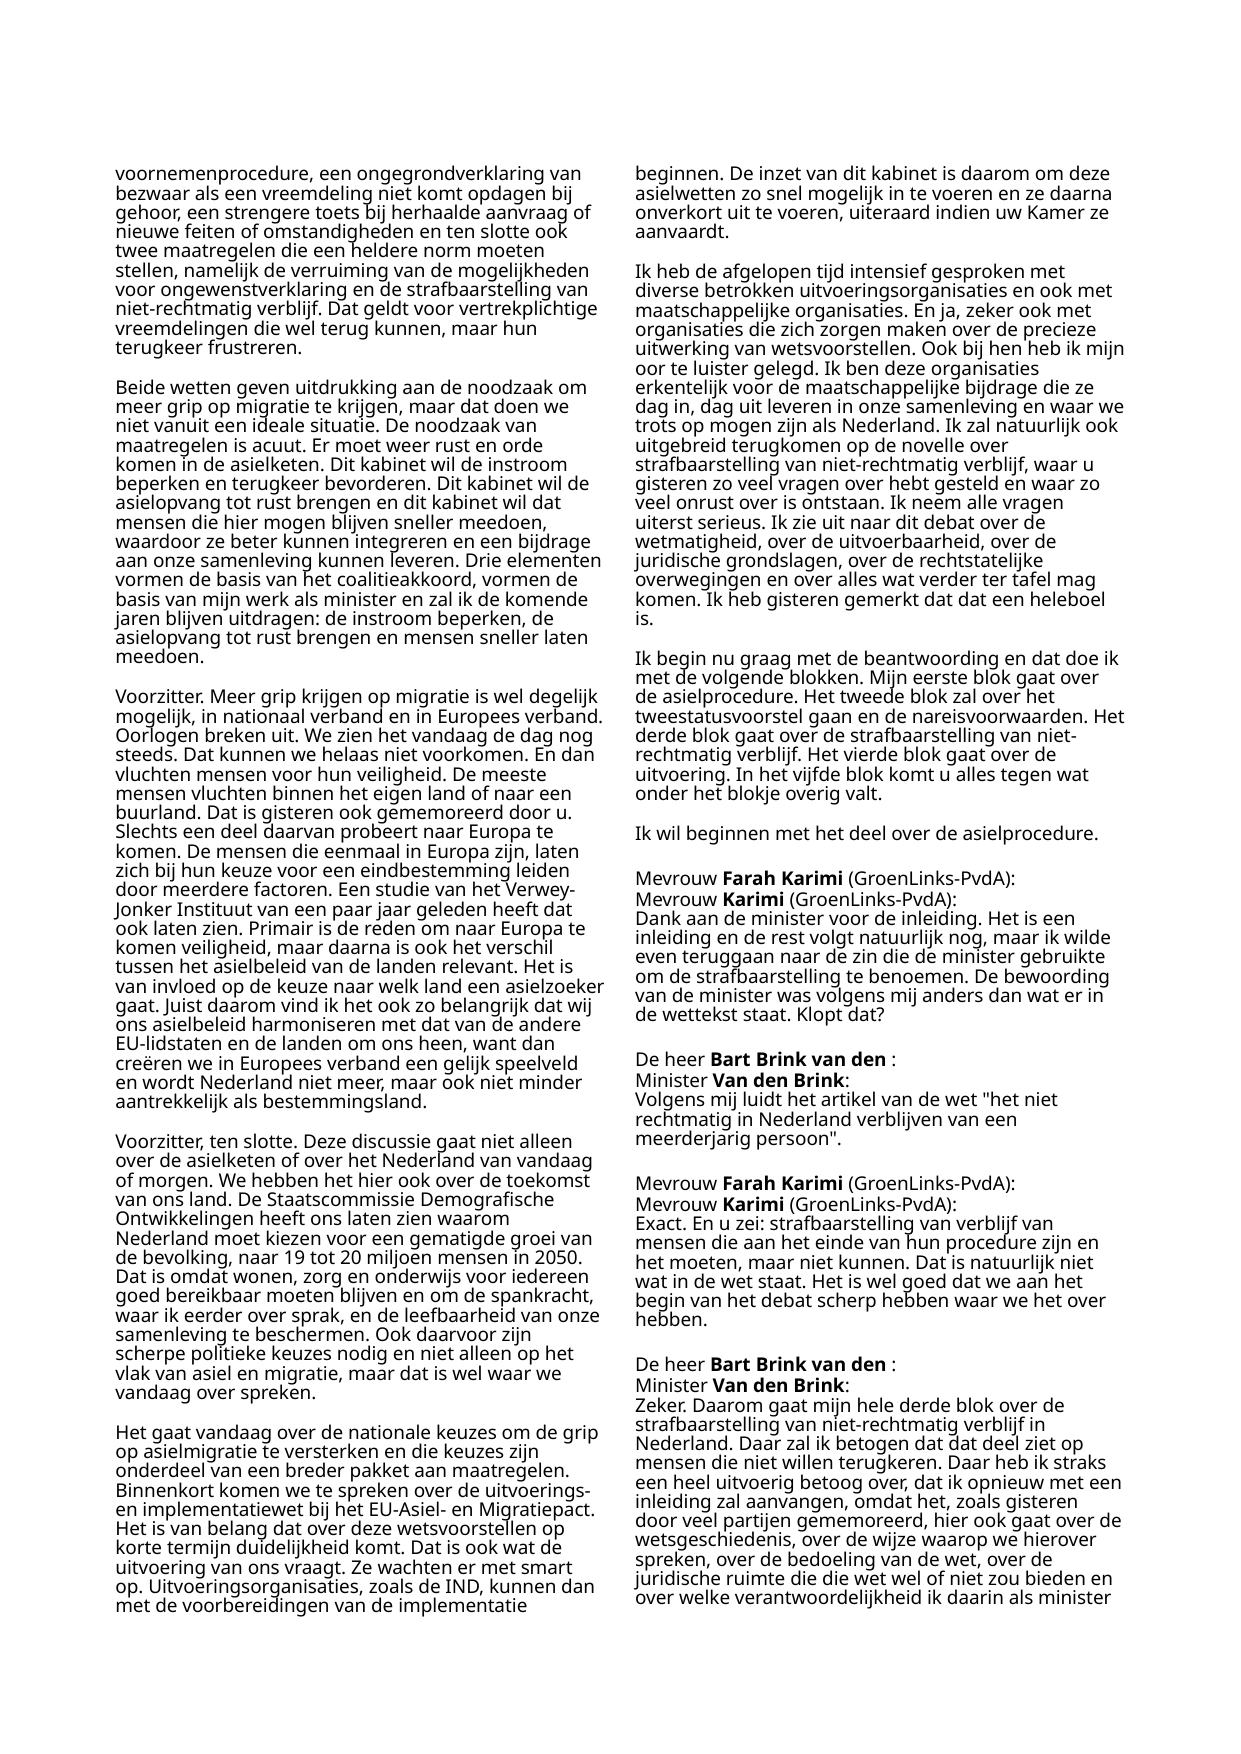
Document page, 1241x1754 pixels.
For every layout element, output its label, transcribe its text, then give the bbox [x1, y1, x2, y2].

text Dank aan de minister voor de inleiding. Het is een inleiding en de rest volgt natuurlijk nog, maar ik wilde even teruggaan naar de zin die de minister gebruikte om de strafbaarstelling te benoemen. De bewoording van de minister was volgens mij anders dan wat er in de wettekst staat. Klopt dat? [635, 910, 1125, 1026]
text De heer Bart Brink van den : [635, 1046, 1125, 1072]
text Ik wil beginnen met het deel over de asielprocedure. [635, 825, 1125, 844]
text Exact. En u zei: strafbaarstelling van verblijf van mensen die aan het einde van hun procedure zijn en het moeten, maar niet kunnen. Dat is natuurlijk niet wat in de wet staat. Het is wel goed dat we aan het begin van het debat scherp hebben waar we het over hebben. [635, 1215, 1125, 1331]
text Ik heb de afgelopen tijd intensief gesproken met diverse betrokken uitvoeringsorganisaties en ook met maatschappelijke organisaties. En ja, zeker ook met organisaties die zich zorgen maken over de precieze uitwerking van wetsvoorstellen. Ook bij hen heb ik mijn oor te luister gelegd. Ik ben deze organisaties erkentelijk voor de maatschappelijke bijdrage die ze dag in, dag uit leveren in onze samenleving en waar we trots op mogen zijn als Nederland. Ik zal natuurlijk ook uitgebreid terugkomen op de novelle over strafbaarstelling van niet-rechtmatig verblijf, waar u gisteren zo veel vragen over hebt gesteld en waar zo veel onrust over is ontstaan. Ik neem alle vragen uiterst serieus. Ik zie uit naar dit debat over de wetmatigheid, over de uitvoerbaarheid, over de juridische grondslagen, over de rechtstatelijke overwegingen en over alles wat verder ter tafel mag komen. Ik heb gisteren gemerkt dat dat een heleboel is. [635, 263, 1125, 629]
text Minister Van den Brink: [635, 1377, 1125, 1397]
text Voorzitter, ten slotte. Deze discussie gaat niet alleen over de asielketen of over het Nederland van vandaag of morgen. We hebben het hier ook over de toekomst van ons land. De Staatscommissie Demografische Ontwikkelingen heeft ons laten zien waarom Nederland moet kiezen voor een gematigde groei van de bevolking, naar 19 tot 20 miljoen mensen in 2050. Dat is omdat wonen, zorg en onderwijs voor iedereen goed bereikbaar moeten blijven en om de spankracht, waar ik eerder over sprak, en de leefbaarheid van onze samenleving te beschermen. Ook daarvoor zijn scherpe politieke keuzes nodig en niet alleen op het vlak van asiel en migratie, maar dat is wel waar we vandaag over spreken. [115, 1133, 605, 1403]
text Het gaat vandaag over de nationale keuzes om de grip op asielmigratie te versterken en die keuzes zijn onderdeel van een breder pakket aan maatregelen. Binnenkort komen we te spreken over de uitvoerings- en implementatiewet bij het EU-Asiel- en Migratiepact. Het is van belang dat over deze wetsvoorstellen op korte termijn duidelijkheid komt. Dat is ook wat de uitvoering van ons vraagt. Ze wachten er met smart op. Uitvoeringsorganisaties, zoals de IND, kunnen dan met de voorbereidingen van de implementatie [115, 1424, 605, 1616]
text Beide wetten geven uitdrukking aan de noodzaak om meer grip op migratie te krijgen, maar dat doen we niet vanuit een ideale situatie. De noodzaak van maatregelen is acuut. Er moet weer rust en orde komen in de asielketen. Dit kabinet wil de instroom beperken en terugkeer bevorderen. Dit kabinet wil de asielopvang tot rust brengen en dit kabinet wil dat mensen die hier mogen blijven sneller meedoen, waardoor ze beter kunnen integreren en een bijdrage aan onze samenleving kunnen leveren. Drie elementen vormen de basis van het coalitieakkoord, vormen de basis van mijn werk als minister en zal ik de komende jaren blijven uitdragen: de instroom beperken, de asielopvang tot rust brengen en mensen sneller laten meedoen. [115, 379, 605, 668]
text Zeker. Daarom gaat mijn hele derde blok over de strafbaarstelling van niet-rechtmatig verblijf in Nederland. Daar zal ik betogen dat dat deel ziet op mensen die niet willen terugkeren. Daar heb ik straks een heel uitvoerig betoog over, dat ik opnieuw met een inleiding zal aanvangen, omdat het, zoals gisteren door veel partijen gememoreerd, hier ook gaat over de wetsgeschiedenis, over de wijze waarop we hierover spreken, over de bedoeling van de wet, over de juridische ruimte die die wet wel of niet zou bieden en over welke verantwoordelijkheid ik daarin als minister [635, 1397, 1125, 1608]
text Voorzitter. Meer grip krijgen op migratie is wel degelijk mogelijk, in nationaal verband en in Europees verband. Oorlogen breken uit. We zien het vandaag de dag nog steeds. Dat kunnen we helaas niet voorkomen. En dan vluchten mensen voor hun veiligheid. De meeste mensen vluchten binnen het eigen land of naar een buurland. Dat is gisteren ook gememoreerd door u. Slechts een deel daarvan probeert naar Europa te komen. De mensen die eenmaal in Europa zijn, laten zich bij hun keuze voor een eindbestemming leiden door meerdere factoren. Een studie van het Verwey-Jonker Instituut van een paar jaar geleden heeft dat ook laten zien. Primair is de reden om naar Europa te komen veiligheid, maar daarna is ook het verschil tussen het asielbeleid van de landen relevant. Het is van invloed op de keuze naar welk land een asielzoeker gaat. Juist daarom vind ik het ook zo belangrijk dat wij ons asielbeleid harmoniseren met dat van de andere EU-lidstaten en de landen om ons heen, want dan creëren we in Europees verband een gelijk speelveld en wordt Nederland niet meer, maar ook niet minder aantrekkelijk als bestemmingsland. [115, 688, 605, 1112]
text Mevrouw Farah Karimi (GroenLinks-PvdA): [635, 1170, 1125, 1196]
text Volgens mij luidt het artikel van de wet "het niet rechtmatig in Nederland verblijven van een meerderjarig persoon". [635, 1091, 1125, 1149]
text Minister Van den Brink: [635, 1072, 1125, 1091]
text Ik begin nu graag met de beantwoording en dat doe ik met de volgende blokken. Mijn eerste blok gaat over de asielprocedure. Het tweede blok zal over het tweestatusvoorstel gaan en de nareisvoorwaarden. Het derde blok gaat over de strafbaarstelling van niet-rechtmatig verblijf. Het vierde blok gaat over de uitvoering. In het vijfde blok komt u alles tegen wat onder het blokje overig valt. [635, 650, 1125, 804]
text De heer Bart Brink van den : [635, 1352, 1125, 1377]
text Mevrouw Karimi (GroenLinks-PvdA): [635, 891, 1125, 910]
text voornemenprocedure, een ongegrondverklaring van bezwaar als een vreemdeling niet komt opdagen bij gehoor, een strengere toets bij herhaalde aanvraag of nieuwe feiten of omstandigheden en ten slotte ook twee maatregelen die een heldere norm moeten stellen, namelijk de verruiming van de mogelijkheden voor ongewenstverklaring en de strafbaarstelling van niet-rechtmatig verblijf. Dat geldt voor vertrekplichtige vreemdelingen die wel terug kunnen, maar hun terugkeer frustreren. [115, 165, 605, 358]
text beginnen. De inzet van dit kabinet is daarom om deze asielwetten zo snel mogelijk in te voeren en ze daarna onverkort uit te voeren, uiteraard indien uw Kamer ze aanvaardt. [635, 165, 1125, 242]
text Mevrouw Farah Karimi (GroenLinks-PvdA): [635, 865, 1125, 891]
text Mevrouw Karimi (GroenLinks-PvdA): [635, 1196, 1125, 1215]
